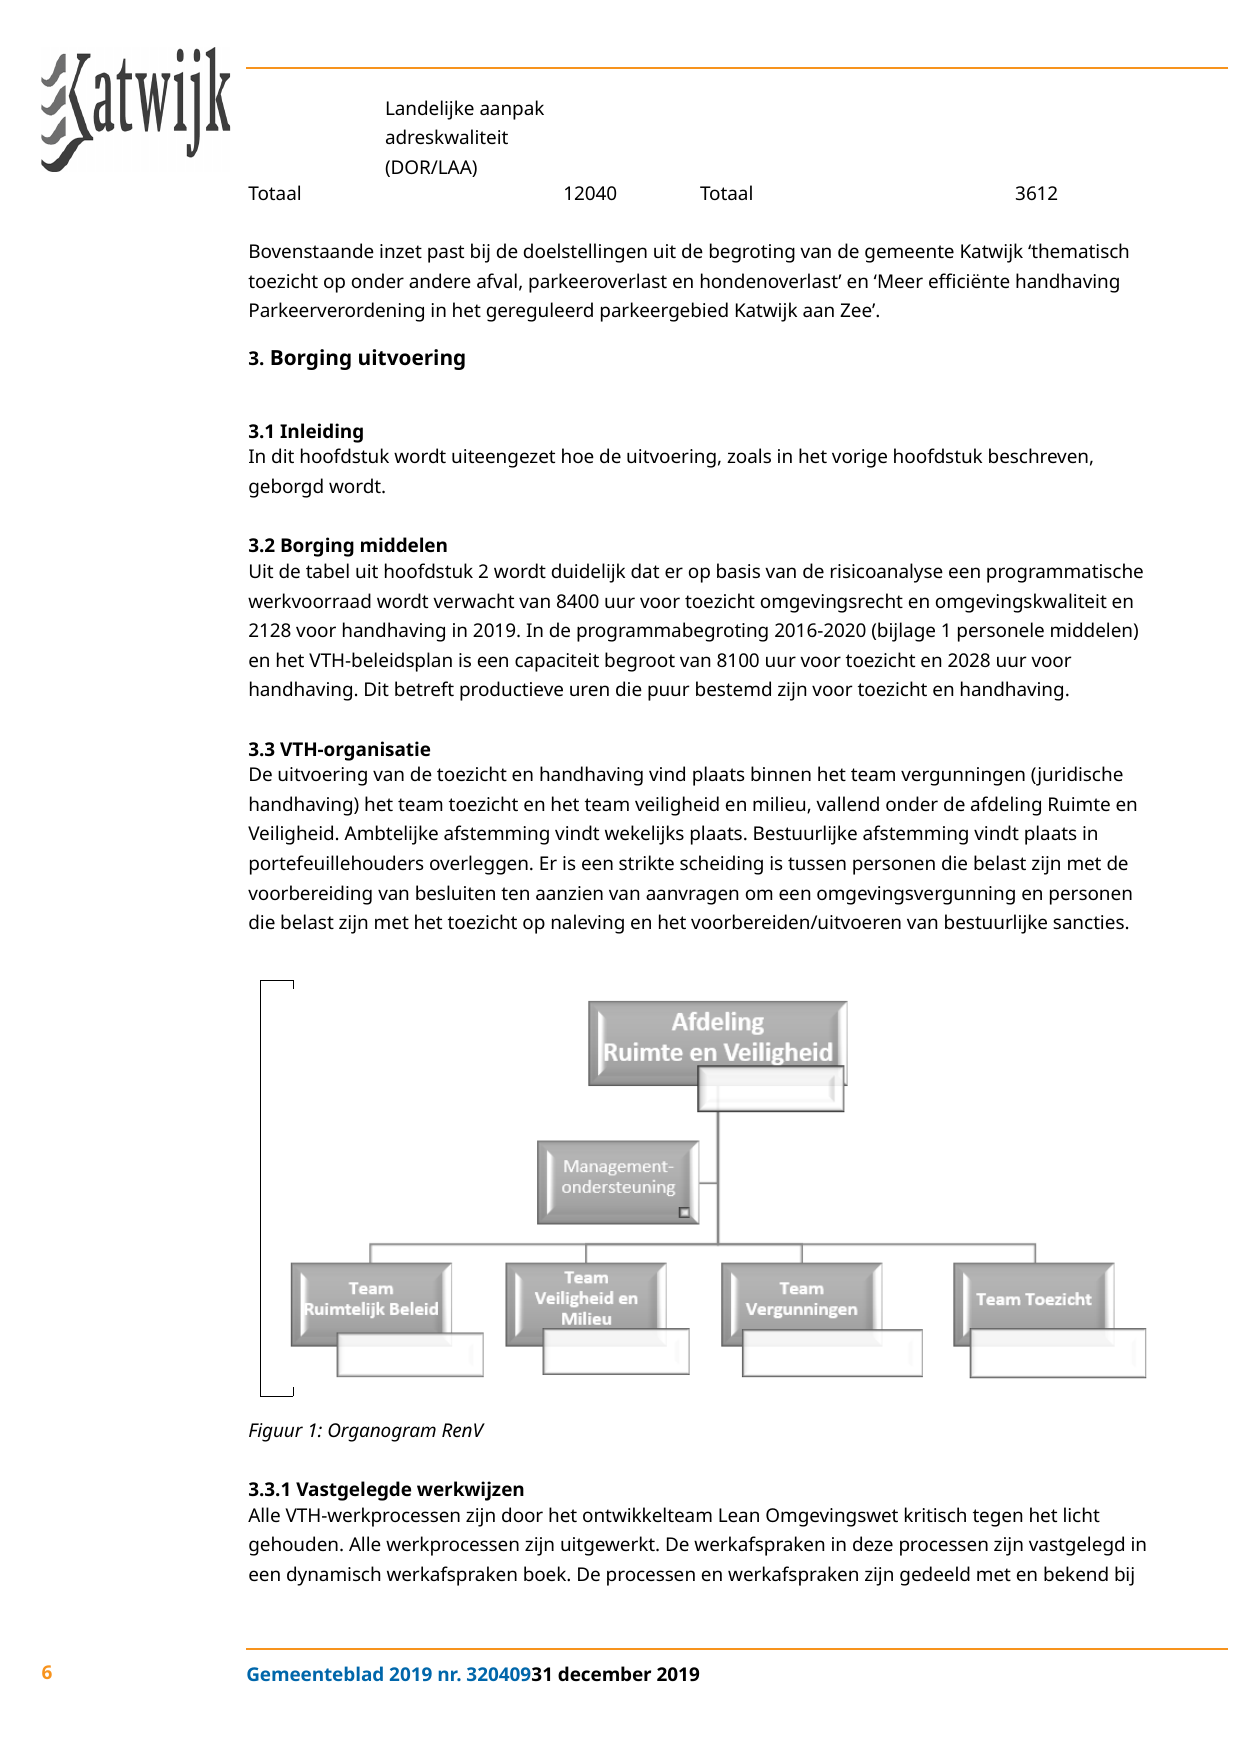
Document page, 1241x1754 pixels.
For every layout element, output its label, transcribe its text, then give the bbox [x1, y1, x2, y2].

table_cell Totaal [248, 180, 563, 205]
table_cell [836, 95, 1015, 180]
text Alle VTH-werkprocessen zijn door het ontwikkelteam Lean Omgevingswet kritisch tegen het licht gehouden. Alle werkprocessen zijn uitgewerkt. De werkafspraken in deze processen zijn vastgelegd in een dynamisch werkafspraken boek. De processen en werkafspraken zijn gedeeld met en bekend bij [248, 1502, 1152, 1587]
table_cell Totaal [700, 180, 1015, 205]
text De uitvoering van de toezicht en handhaving vind plaats binnen het team vergunningen (juridische handhaving) het team toezicht en het team veiligheid en milieu, vallend onder de afdeling Ruimte en Veiligheid. Ambtelijke afstemming vindt wekelijks plaats. Bestuurlijke afstemming vindt plaats in portefeuillehouders overleggen. Er is een strikte scheiding is tussen personen die belast zijn met de voorbereiding van besluiten ten aanzien van aanvragen om een omgevingsvergunning en personen die belast zijn met het toezicht op naleving en het voorbereiden/uitvoeren van bestuurlijke sancties. [248, 761, 1152, 935]
table_cell [248, 95, 385, 180]
picture [268, 989, 1155, 1387]
table_cell [700, 95, 836, 180]
text Uit de tabel uit hoofdstuk 2 wordt duidelijk dat er op basis van de risicoanalyse een programmatische werkvoorraad wordt verwacht van 8400 uur voor toezicht omgevingsrecht en omgevingskwaliteit en 2128 voor handhaving in 2019. In de programmabegroting 2016-2020 (bijlage 1 personele middelen) en het VTH-beleidsplan is een capaciteit begroot van 8100 uur voor toezicht en 2028 uur voor handhaving. Dit betreft productieve uren die puur bestemd zijn voor toezicht en handhaving. [248, 558, 1152, 702]
text Bovenstaande inzet past bij de doelstellingen uit de begroting van de gemeente Katwijk ‘thematisch toezicht op onder andere afval, parkeeroverlast en hondenoverlast’ en ‘Meer efficiënte handhaving Parkeerverordening in het gereguleerd parkeergebied Katwijk aan Zee’. [248, 238, 1152, 323]
table_cell 12040 [563, 180, 700, 205]
text 3. Borging uitvoering [248, 343, 1152, 371]
table_cell [1015, 95, 1152, 180]
table_cell 3612 [1015, 180, 1152, 205]
table_cell [563, 95, 700, 180]
text 3.3 VTH-organisatie [248, 736, 1152, 761]
text 3.3.1 Vastgelegde werkwijzen [248, 1476, 1152, 1502]
text Figuur 1: Organogram RenV [248, 1417, 1152, 1443]
text 3.2 Borging middelen [248, 532, 1152, 558]
table_cell Landelijke aanpak adreskwaliteit (DOR/LAA) [385, 95, 563, 180]
picture [41, 47, 231, 172]
text 3.1 Inleiding [248, 418, 1152, 444]
text In dit hoofdstuk wordt uiteengezet hoe de uitvoering, zoals in het vorige hoofdstuk beschreven, geborgd wordt. [248, 444, 1152, 499]
